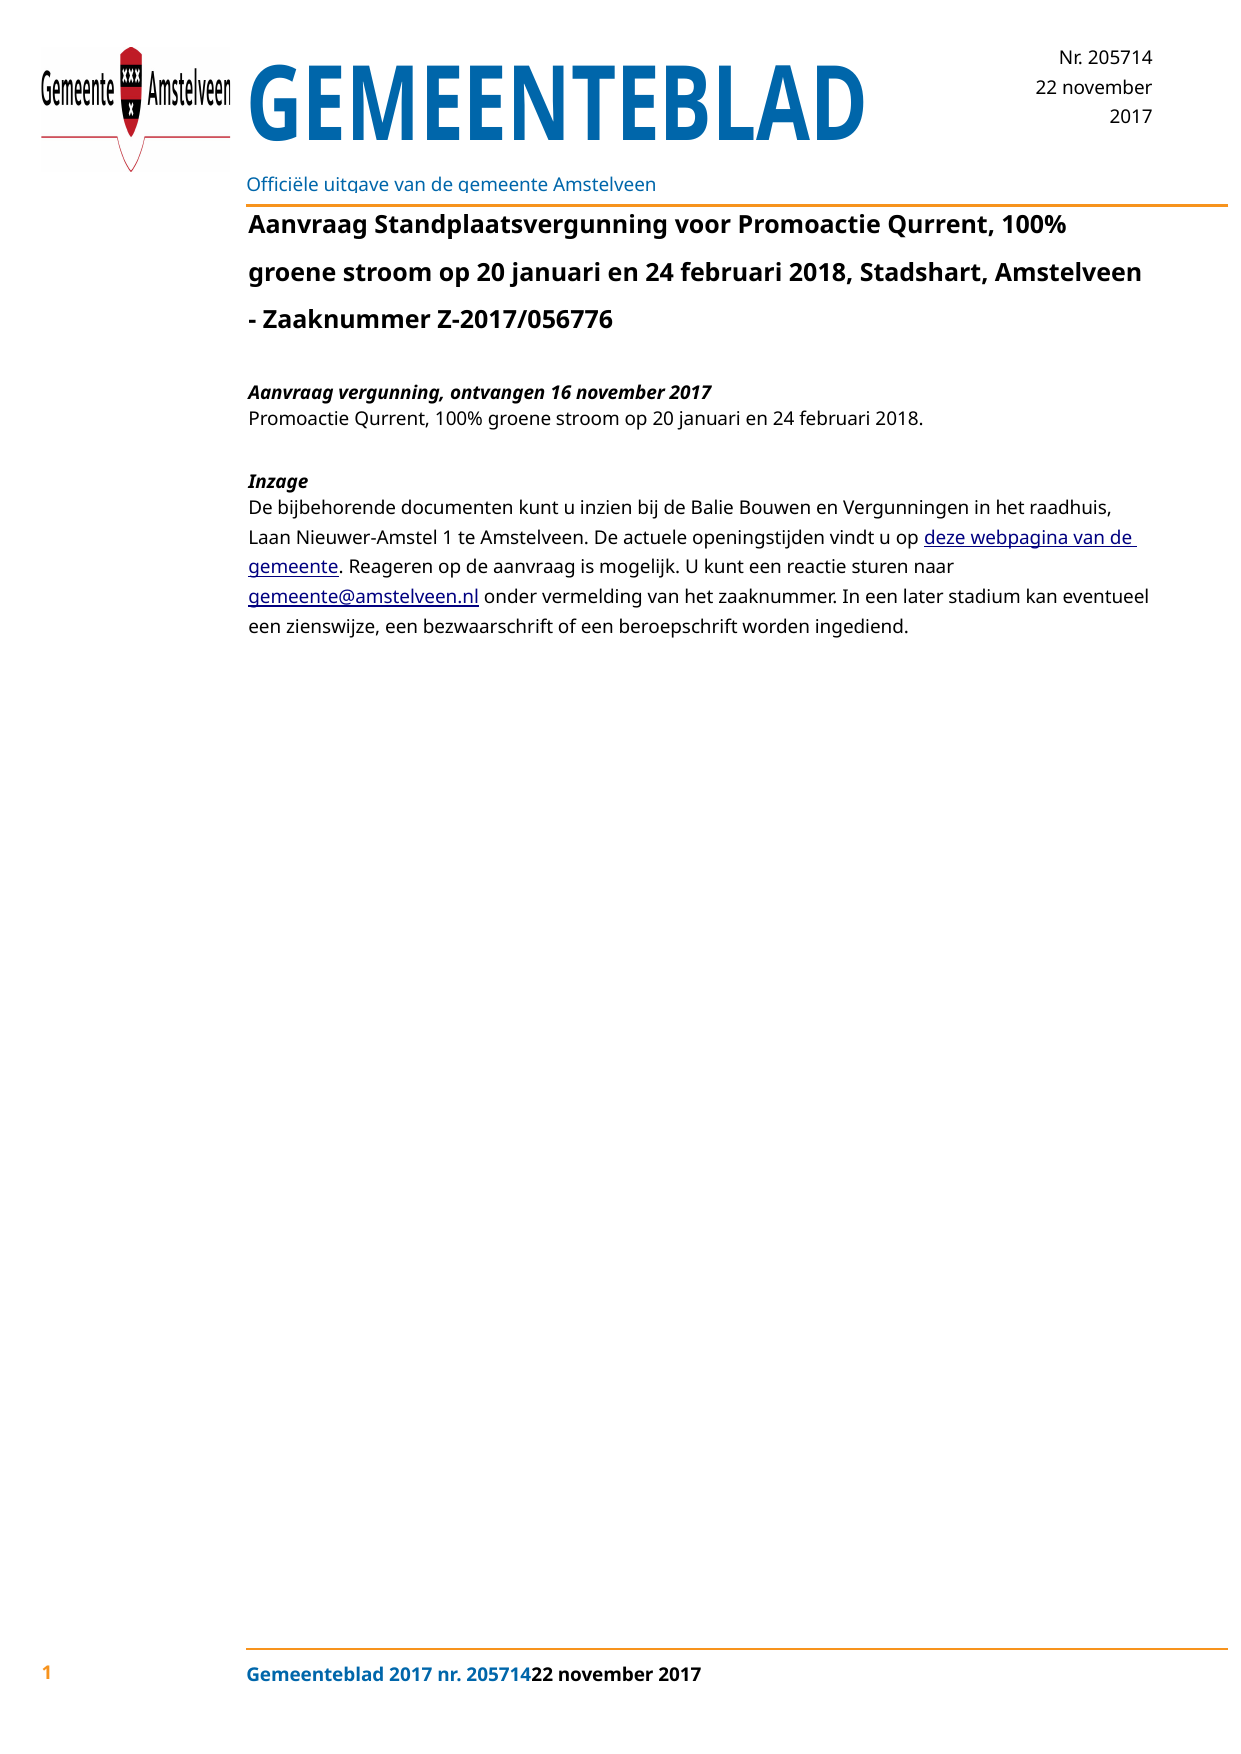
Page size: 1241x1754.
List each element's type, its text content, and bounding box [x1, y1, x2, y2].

text Aanvraag Standplaatsvergunning voor Promoactie Qurrent, 100% groene stroom op 20 januari en 24 februari 2018, Stadshart, Amstelveen - Zaaknummer Z-2017/056776 [248, 207, 1152, 336]
text Inzage [248, 469, 1152, 494]
text Aanvraag vergunning, ontvangen 16 november 2017 [248, 379, 1152, 405]
text De bijbehorende documenten kunt u inzien bij de Balie Bouwen en Vergunningen in het raadhuis, Laan Nieuwer-Amstel 1 te Amstelveen. De actuele openingstijden vindt u op deze webpagina van de gemeente. Reageren op de aanvraag is mogelijk. U kunt een reactie sturen naar gemeente@amstelveen.nl onder vermelding van het zaaknummer. In een later stadium kan eventueel een zienswijze, een bezwaarschrift of een beroepschrift worden ingediend. [248, 494, 1152, 638]
text Promoactie Qurrent, 100% groene stroom op 20 januari en 24 februari 2018. [248, 405, 1152, 431]
picture [41, 47, 231, 172]
